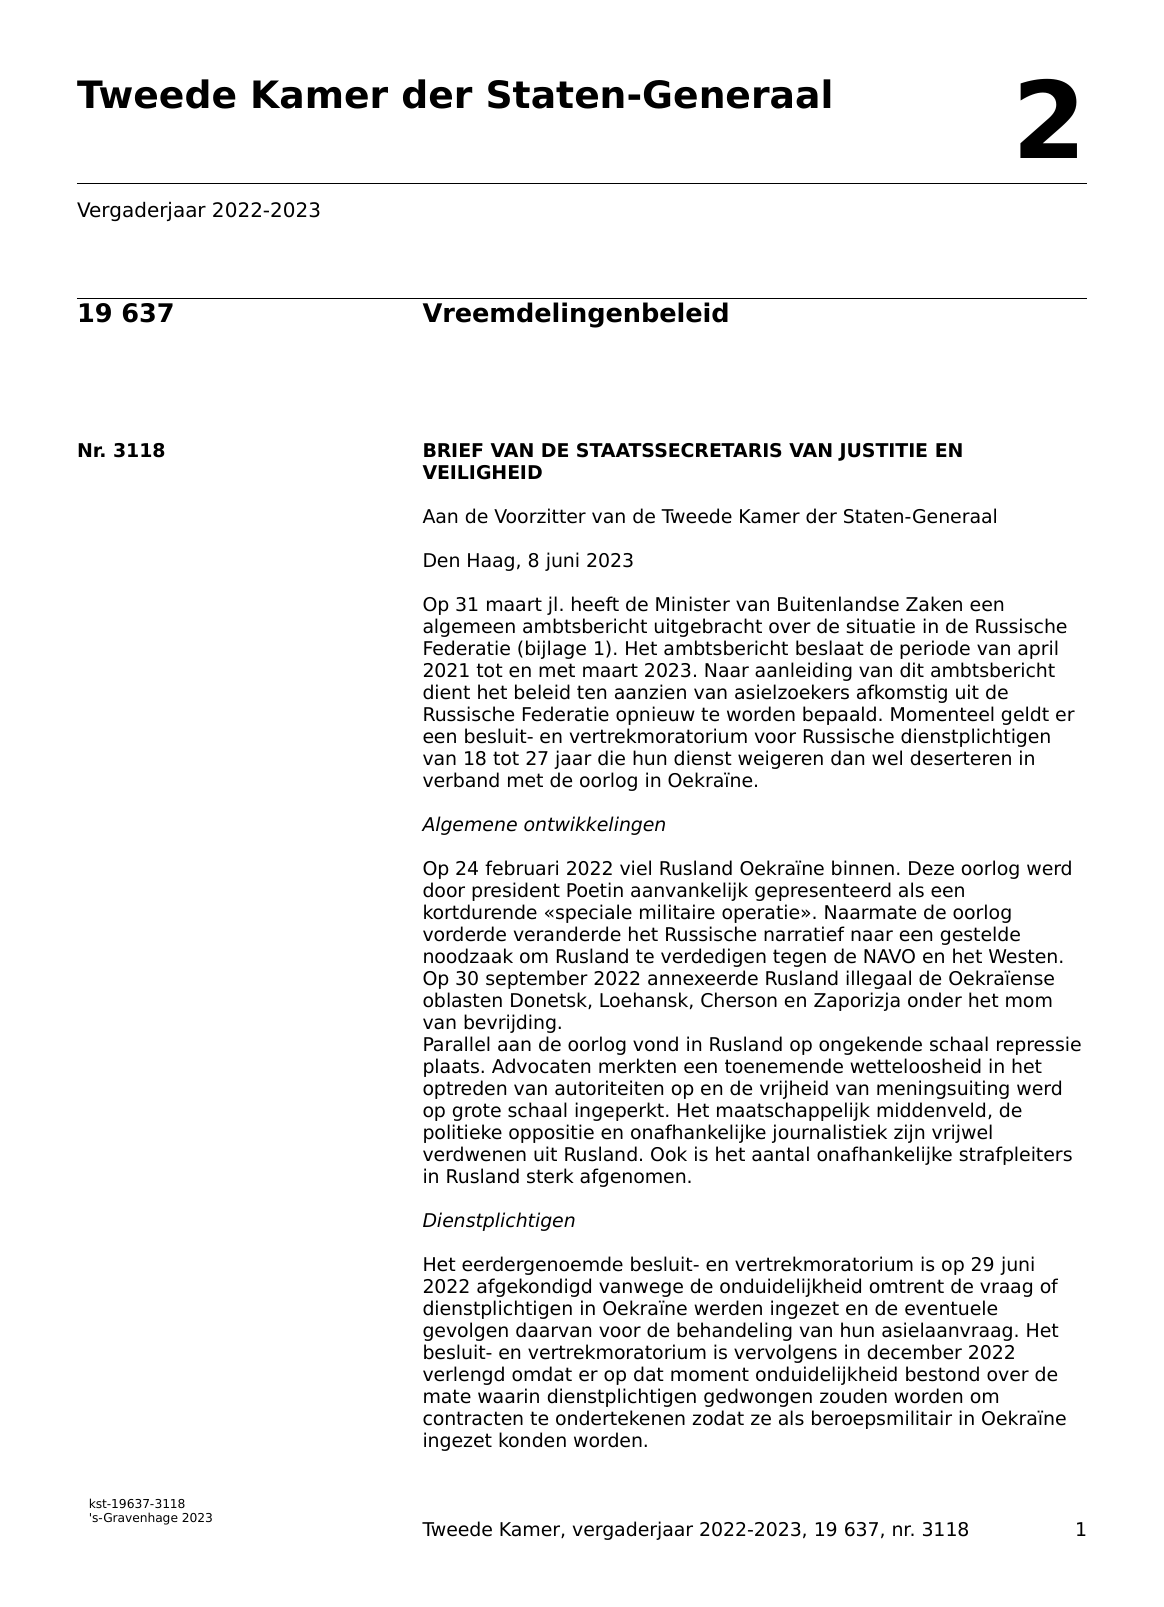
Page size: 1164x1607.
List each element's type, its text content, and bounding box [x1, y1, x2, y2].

table_header 2 [886, 59, 1087, 183]
subtitle Nr. 3118 BRIEF VAN DE STAATSSECRETARIS VAN JUSTITIE EN VEILIGHEID [77, 440, 1087, 484]
table_cell Vergaderjaar 2022-2023 [77, 184, 1087, 298]
text Op 24 februari 2022 viel Rusland Oekraïne binnen. Deze oorlog werd door president Poetin aanvankelijk gepresenteerd als een kortdurende «speciale militaire operatie». Naarmate de oorlog vorderde veranderde het Russische narratief naar een gestelde noodzaak om Rusland te verdedigen tegen de NAVO en het Westen. Op 30 september 2022 annexeerde Rusland illegaal de Oekraïense oblasten Donetsk, Loehansk, Cherson en Zaporizja onder het mom van bevrijding. [422, 858, 1087, 1034]
text kst-19637-3118 [88, 1497, 323, 1511]
subtitle Dienstplichtigen [422, 1210, 1087, 1232]
table_header Tweede Kamer der Staten-Generaal [77, 59, 886, 183]
text 's-Gravenhage 2023 [88, 1511, 323, 1525]
text Het eerdergenoemde besluit- en vertrekmoratorium is op 29 juni 2022 afgekondigd vanwege de onduidelijkheid omtrent de vraag of dienstplichtigen in Oekraïne werden ingezet en de eventuele gevolgen daarvan voor de behandeling van hun asielaanvraag. Het besluit- en vertrekmoratorium is vervolgens in december 2022 verlengd omdat er op dat moment onduidelijkheid bestond over de mate waarin dienstplichtigen gedwongen zouden worden om contracten te ondertekenen zodat ze als beroepsmilitair in Oekraïne ingezet konden worden. [422, 1254, 1087, 1452]
text Parallel aan de oorlog vond in Rusland op ongekende schaal repressie plaats. Advocaten merkten een toenemende wetteloosheid in het optreden van autoriteiten op en de vrijheid van meningsuiting werd op grote schaal ingeperkt. Het maatschappelijk middenveld, de politieke oppositie en onafhankelijke journalistiek zijn vrijwel verdwenen uit Rusland. Ook is het aantal onafhankelijke strafpleiters in Rusland sterk afgenomen. [422, 1034, 1087, 1188]
subtitle 19 637 Vreemdelingenbeleid [77, 299, 1087, 329]
text Op 31 maart jl. heeft de Minister van Buitenlandse Zaken een algemeen ambtsbericht uitgebracht over de situatie in de Russische Federatie (bijlage 1). Het ambtsbericht beslaat de periode van april 2021 tot en met maart 2023. Naar aanleiding van dit ambtsbericht dient het beleid ten aanzien van asielzoekers afkomstig uit de Russische Federatie opnieuw te worden bepaald. Momenteel geldt er een besluit- en vertrekmoratorium voor Russische dienstplichtigen van 18 tot 27 jaar die hun dienst weigeren dan wel deserteren in verband met de oorlog in Oekraïne. [422, 594, 1087, 792]
subtitle Algemene ontwikkelingen [422, 814, 1087, 836]
text Aan de Voorzitter van de Tweede Kamer der Staten-Generaal [422, 506, 1087, 528]
text Den Haag, 8 juni 2023 [422, 550, 1087, 572]
